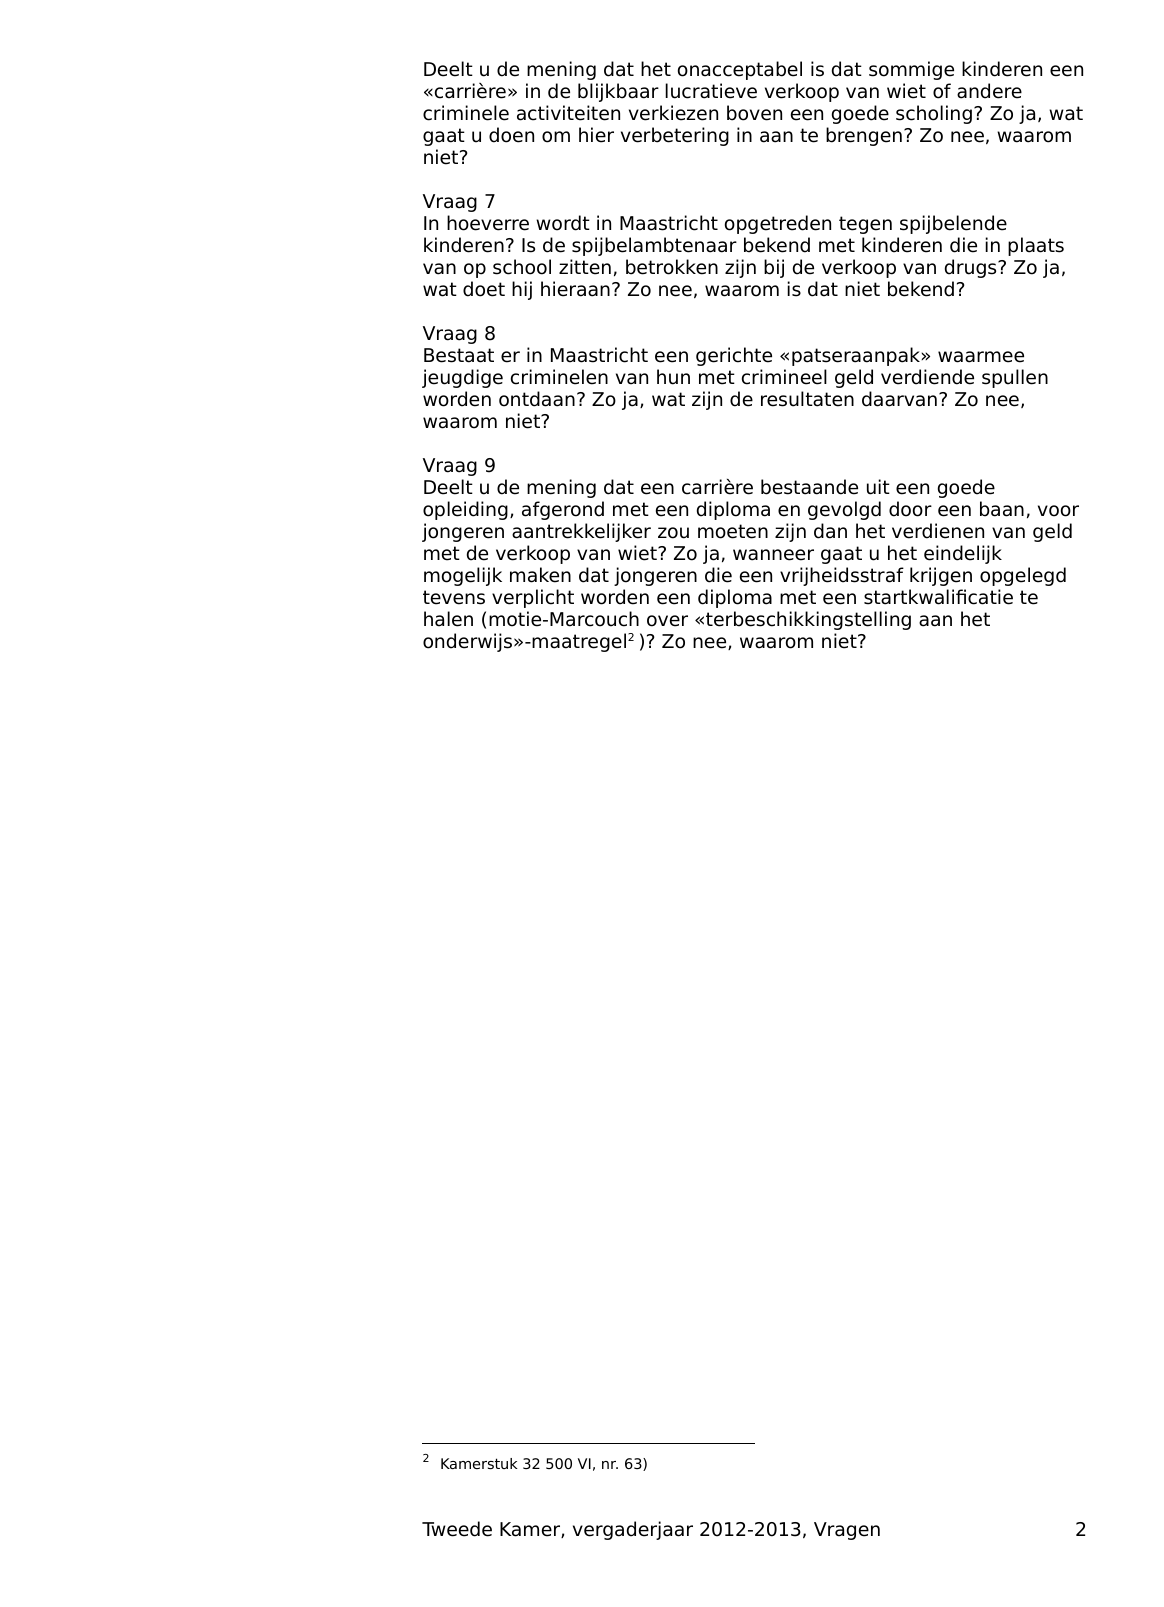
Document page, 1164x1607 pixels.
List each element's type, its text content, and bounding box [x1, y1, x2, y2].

text Deelt u de mening dat een carrière bestaande uit een goede opleiding, afgerond met een diploma en gevolgd door een baan, voor jongeren aantrekkelijker zou moeten zijn dan het verdienen van geld met de verkoop van wiet? Zo ja, wanneer gaat u het eindelijk mogelijk maken dat jongeren die een vrijheidsstraf krijgen opgelegd tevens verplicht worden een diploma met een startkwalificatie te halen (motie-Marcouch over «terbeschikkingstelling aan het onderwijs»-maatregel)? Zo nee, waarom niet? [422, 477, 1087, 653]
text Kamerstuk 32 500 VI, nr. 63) [422, 1452, 1087, 1474]
text Vraag 7 [422, 191, 1087, 213]
text Bestaat er in Maastricht een gerichte «patseraanpak» waarmee jeugdige criminelen van hun met crimineel geld verdiende spullen worden ontdaan? Zo ja, wat zijn de resultaten daarvan? Zo nee, waarom niet? [422, 345, 1087, 433]
text Vraag 8 [422, 323, 1087, 345]
text Vraag 9 [422, 455, 1087, 477]
text In hoeverre wordt in Maastricht opgetreden tegen spijbelende kinderen? Is de spijbelambtenaar bekend met kinderen die in plaats van op school zitten, betrokken zijn bij de verkoop van drugs? Zo ja, wat doet hij hieraan? Zo nee, waarom is dat niet bekend? [422, 213, 1087, 301]
text Deelt u de mening dat het onacceptabel is dat sommige kinderen een «carrière» in de blijkbaar lucratieve verkoop van wiet of andere criminele activiteiten verkiezen boven een goede scholing? Zo ja, wat gaat u doen om hier verbetering in aan te brengen? Zo nee, waarom niet? [422, 59, 1087, 169]
